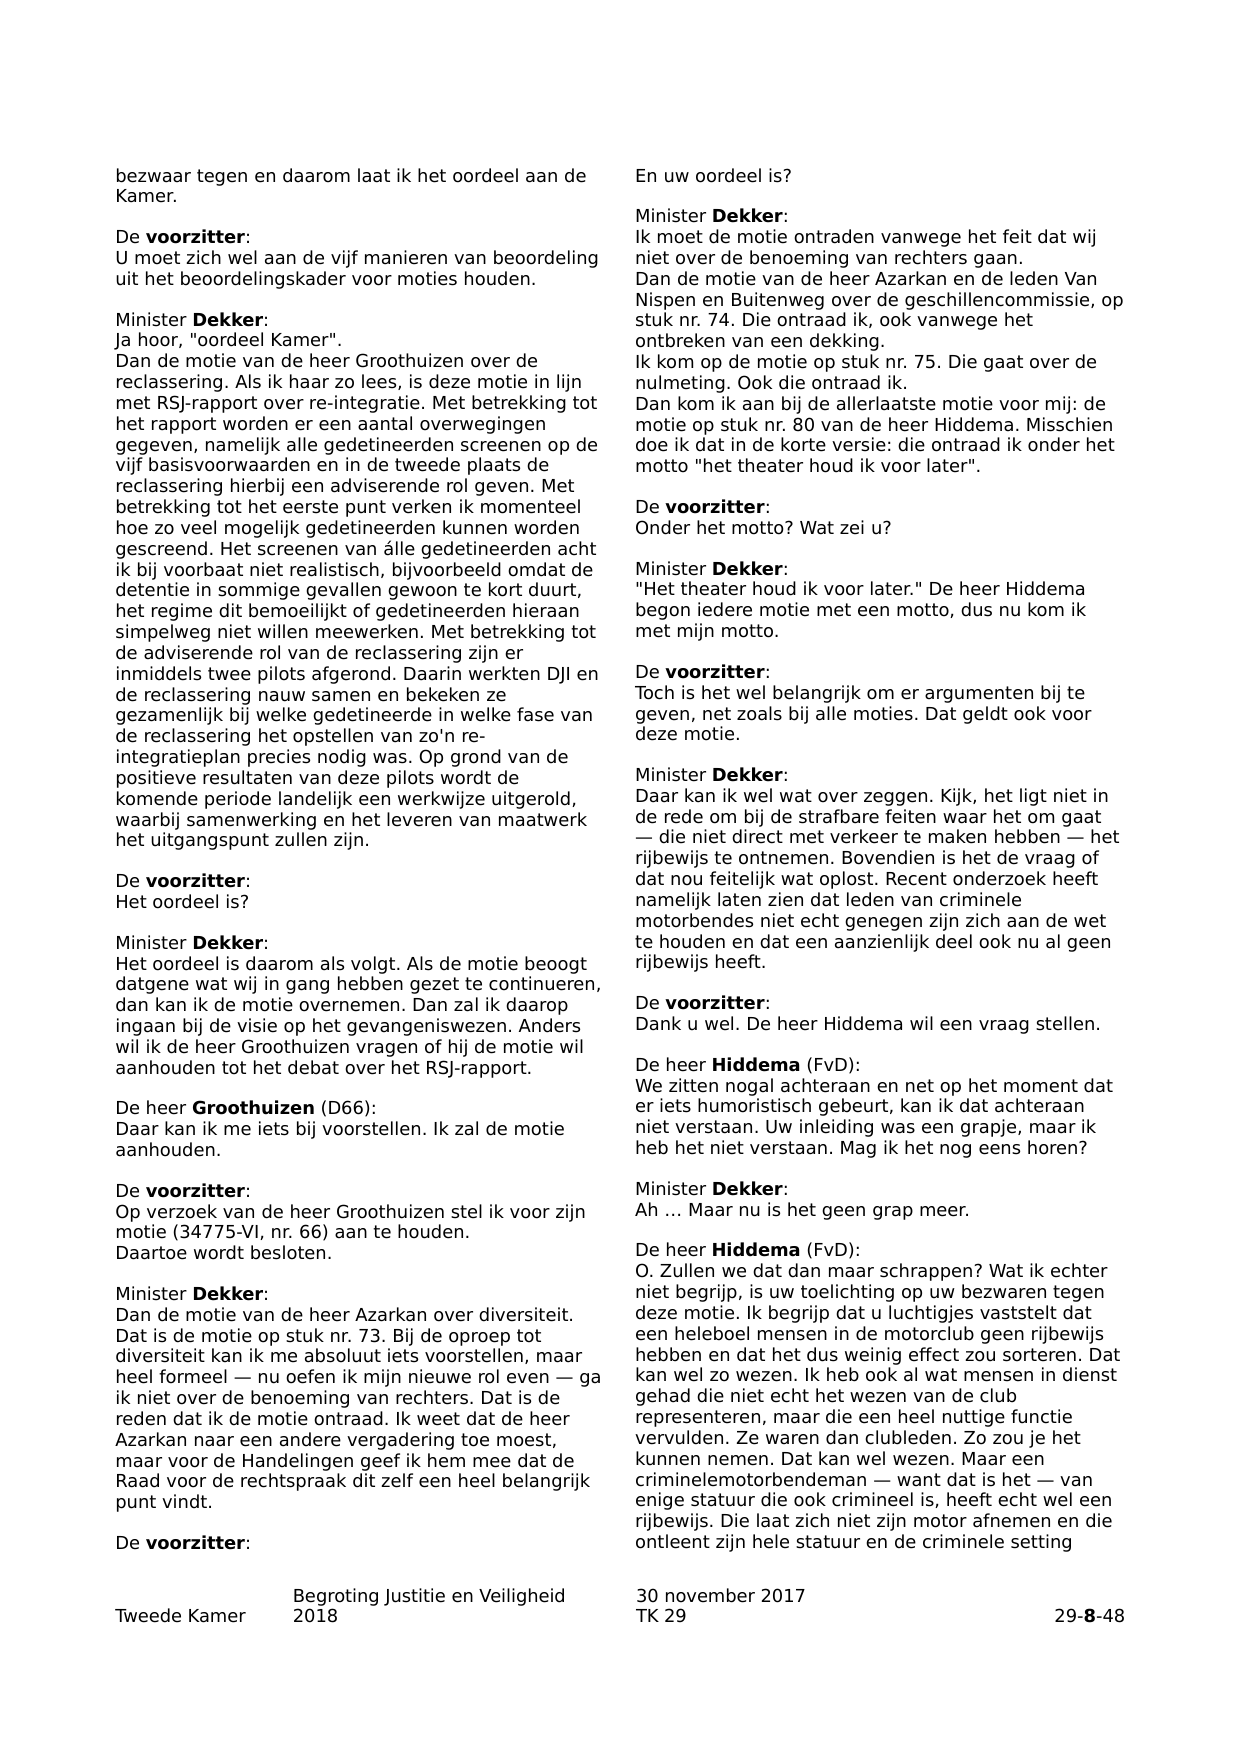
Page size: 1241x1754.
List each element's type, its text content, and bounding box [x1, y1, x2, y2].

text O. Zullen we dat dan maar schrappen? Wat ik echter niet begrijp, is uw toelichting op uw bezwaren tegen deze motie. Ik begrijp dat u luchtigjes vaststelt dat een heleboel mensen in de motorclub geen rijbewijs hebben en dat het dus weinig effect zou sorteren. Dat kan wel zo wezen. Ik heb ook al wat mensen in dienst gehad die niet echt het wezen van de club representeren, maar die een heel nuttige functie vervulden. Ze waren dan clubleden. Zo zou je het kunnen nemen. Dat kan wel wezen. Maar een criminelemotorbendeman — want dat is het — van enige statuur die ook crimineel is, heeft echt wel een rijbewijs. Die laat zich niet zijn motor afnemen en die ontleent zijn hele statuur en de criminele setting [635, 1261, 1125, 1553]
text Daar kan ik me iets bij voorstellen. Ik zal de motie aanhouden. [115, 1119, 605, 1161]
text Dan de motie van de heer Azarkan en de leden Van Nispen en Buitenweg over de geschillencommissie, op stuk nr. 74. Die ontraad ik, ook vanwege het ontbreken van een dekking. [635, 268, 1125, 352]
text Ah … Maar nu is het geen grap meer. [635, 1199, 1125, 1220]
text En uw oordeel is? [635, 165, 1125, 186]
text Ja hoor, "oordeel Kamer". [115, 330, 605, 351]
text Het oordeel is? [115, 892, 605, 912]
text Daartoe wordt besloten. [115, 1243, 605, 1264]
text De voorzitter: [635, 497, 1125, 518]
text Dank u wel. De heer Hiddema wil een vraag stellen. [635, 1014, 1125, 1035]
text Dan de motie van de heer Groothuizen over de reclassering. Als ik haar zo lees, is deze motie in lijn met RSJ-rapport over re-integratie. Met betrekking tot het rapport worden er een aantal overwegingen gegeven, namelijk alle gedetineerden screenen op de vijf basisvoorwaarden en in de tweede plaats de reclassering hierbij een adviserende rol geven. Met betrekking tot het eerste punt verken ik momenteel hoe zo veel mogelijk gedetineerden kunnen worden gescreend. Het screenen van álle gedetineerden acht ik bij voorbaat niet realistisch, bijvoorbeeld omdat de detentie in sommige gevallen gewoon te kort duurt, het regime dit bemoeilijkt of gedetineerden hieraan simpelweg niet willen meewerken. Met betrekking tot de adviserende rol van de reclassering zijn er inmiddels twee pilots afgerond. Daarin werkten DJI en de reclassering nauw samen en bekeken ze gezamenlijk bij welke gedetineerde in welke fase van de reclassering het opstellen van zo'n re-integratieplan precies nodig was. Op grond van de positieve resultaten van deze pilots wordt de komende periode landelijk een werkwijze uitgerold, waarbij samenwerking en het leveren van maatwerk het uitgangspunt zullen zijn. [115, 351, 605, 851]
text U moet zich wel aan de vijf manieren van beoordeling uit het beoordelingskader voor moties houden. [115, 248, 605, 289]
text De voorzitter: [635, 662, 1125, 682]
text Ik moet de motie ontraden vanwege het feit dat wij niet over de benoeming van rechters gaan. [635, 227, 1125, 268]
text "Het theater houd ik voor later." De heer Hiddema begon iedere motie met een motto, dus nu kom ik met mijn motto. [635, 579, 1125, 642]
text Dan de motie van de heer Azarkan over diversiteit. Dat is de motie op stuk nr. 73. Bij de oproep tot diversiteit kan ik me absoluut iets voorstellen, maar heel formeel — nu oefen ik mijn nieuwe rol even — ga ik niet over de benoeming van rechters. Dat is de reden dat ik de motie ontraad. Ik weet dat de heer Azarkan naar een andere vergadering toe moest, maar voor de Handelingen geef ik hem mee dat de Raad voor de rechtspraak dit zelf een heel belangrijk punt vindt. [115, 1304, 605, 1513]
text De voorzitter: [635, 993, 1125, 1014]
text Op verzoek van de heer Groothuizen stel ik voor zijn motie (34775-VI, nr. 66) aan te houden. [115, 1201, 605, 1243]
text Minister Dekker: [115, 1284, 605, 1304]
text Minister Dekker: [635, 1179, 1125, 1199]
text Minister Dekker: [635, 558, 1125, 579]
text De heer Hiddema (FvD): [635, 1240, 1125, 1261]
text De heer Groothuizen (D66): [115, 1098, 605, 1119]
text Minister Dekker: [635, 206, 1125, 227]
text Onder het motto? Wat zei u? [635, 518, 1125, 538]
text De voorzitter: [115, 1181, 605, 1201]
text Ik kom op de motie op stuk nr. 75. Die gaat over de nulmeting. Ook die ontraad ik. [635, 352, 1125, 393]
text Minister Dekker: [115, 309, 605, 330]
text Toch is het wel belangrijk om er argumenten bij te geven, net zoals bij alle moties. Dat geldt ook voor deze motie. [635, 682, 1125, 745]
text De voorzitter: [115, 1533, 605, 1554]
text Het oordeel is daarom als volgt. Als de motie beoogt datgene wat wij in gang hebben gezet te continueren, dan kan ik de motie overnemen. Dan zal ik daarop ingaan bij de visie op het gevangeniswezen. Anders wil ik de heer Groothuizen vragen of hij de motie wil aanhouden tot het debat over het RSJ-rapport. [115, 953, 605, 1078]
text De heer Hiddema (FvD): [635, 1055, 1125, 1075]
text Daar kan ik wel wat over zeggen. Kijk, het ligt niet in de rede om bij de strafbare feiten waar het om gaat — die niet direct met verkeer te maken hebben — het rijbewijs te ontnemen. Bovendien is het de vraag of dat nou feitelijk wat oplost. Recent onderzoek heeft namelijk laten zien dat leden van criminele motorbendes niet echt genegen zijn zich aan de wet te houden en dat een aanzienlijk deel ook nu al geen rijbewijs heeft. [635, 786, 1125, 973]
text We zitten nogal achteraan en net op het moment dat er iets humoristisch gebeurt, kan ik dat achteraan niet verstaan. Uw inleiding was een grapje, maar ik heb het niet verstaan. Mag ik het nog eens horen? [635, 1075, 1125, 1159]
text Minister Dekker: [635, 765, 1125, 786]
text bezwaar tegen en daarom laat ik het oordeel aan de Kamer. [115, 165, 605, 207]
text Dan kom ik aan bij de allerlaatste motie voor mij: de motie op stuk nr. 80 van de heer Hiddema. Misschien doe ik dat in de korte versie: die ontraad ik onder het motto "het theater houd ik voor later". [635, 393, 1125, 477]
text Minister Dekker: [115, 932, 605, 953]
text De voorzitter: [115, 871, 605, 892]
text De voorzitter: [115, 227, 605, 248]
